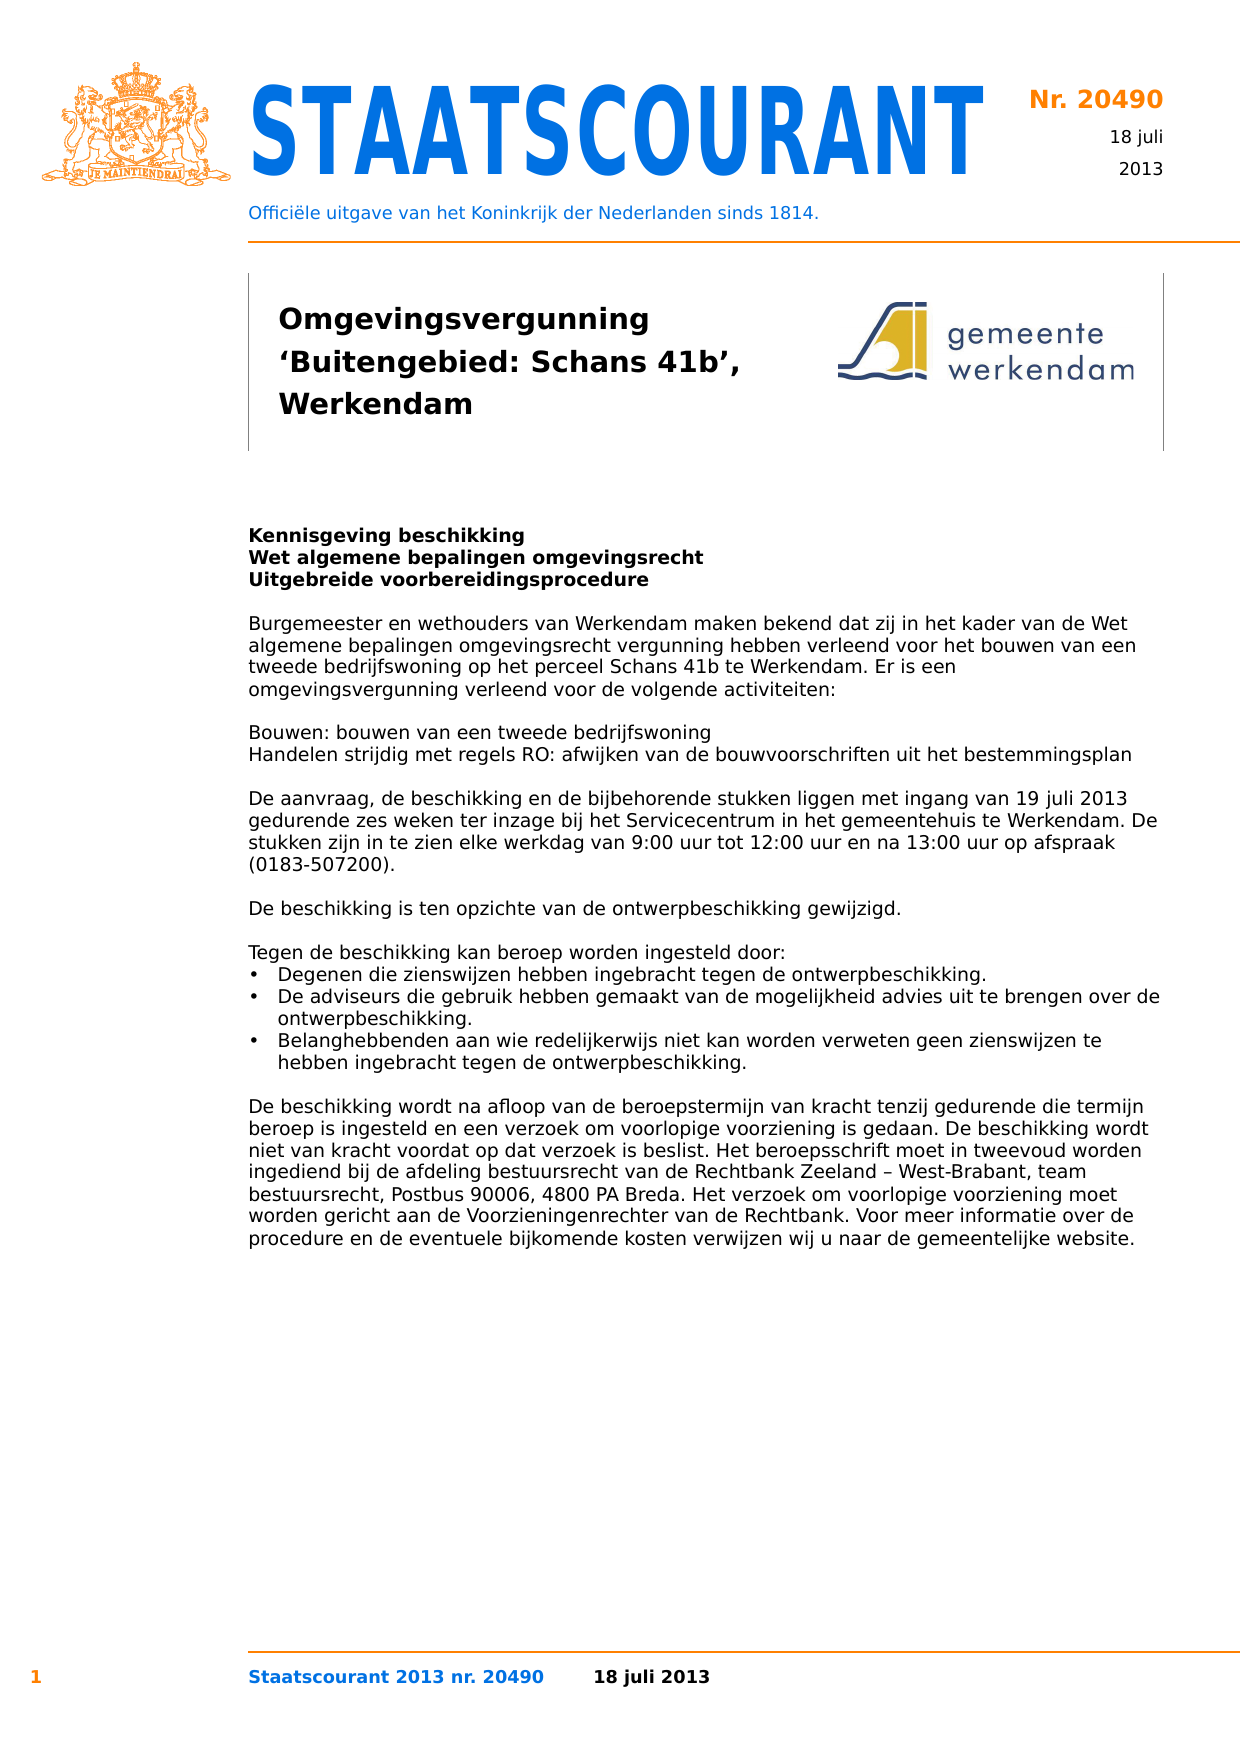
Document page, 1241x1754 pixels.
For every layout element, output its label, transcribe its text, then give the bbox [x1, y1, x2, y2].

table_cell Officiële uitgave van het Koninkrijk der Nederlanden sinds 1814. [248, 203, 1240, 241]
picture [838, 302, 1134, 380]
table_header Nr. 20490 [998, 62, 1240, 121]
text • Degenen die zienswijzen hebben ingebracht tegen de ontwerpbeschikking. [248, 964, 1163, 986]
text Tegen de beschikking kan beroep worden ingesteld door: [248, 942, 1163, 964]
text Handelen strijdig met regels RO: afwijken van de bouwvoorschriften uit het bestemmingsplan [248, 744, 1163, 766]
picture [41, 62, 231, 186]
subtitle Omgevingsvergunning ‘Buitengebied: Schans 41b’, Werkendam [249, 273, 1163, 451]
text De aanvraag, de beschikking en de bijbehorende stukken liggen met ingang van 19 juli 2013 gedurende zes weken ter inzage bij het Servicecentrum in het gemeentehuis te Werkendam. De stukken zijn in te zien elke werkdag van 9:00 uur tot 12:00 uur en na 13:00 uur op afspraak (0183-507200). [248, 788, 1163, 876]
text De beschikking is ten opzichte van de ontwerpbeschikking gewijzigd. [248, 898, 1163, 920]
text Kennisgeving beschikking [248, 525, 1163, 547]
text Uitgebreide voorbereidingsprocedure [248, 569, 1163, 591]
text • Belanghebbenden aan wie redelijkerwijs niet kan worden verweten geen zienswijzen te hebben ingebracht tegen de ontwerpbeschikking. [248, 1030, 1163, 1074]
text Burgemeester en wethouders van Werkendam maken bekend dat zij in het kader van de Wet algemene bepalingen omgevingsrecht vergunning hebben verleend voor het bouwen van een tweede bedrijfswoning op het perceel Schans 41b te Werkendam. Er is een omgevingsvergunning verleend voor de volgende activiteiten: [248, 612, 1163, 700]
text Wet algemene bepalingen omgevingsrecht [248, 547, 1163, 569]
text Bouwen: bouwen van een tweede bedrijfswoning [248, 722, 1163, 744]
table_header [25, 62, 248, 241]
text • De adviseurs die gebruik hebben gemaakt van de mogelijkheid advies uit te brengen over de ontwerpbeschikking. [248, 986, 1163, 1030]
table_cell 18 juli [998, 121, 1240, 153]
table_cell 2013 [998, 153, 1240, 203]
text De beschikking wordt na afloop van de beroepstermijn van kracht tenzij gedurende die termijn beroep is ingesteld en een verzoek om voorlopige voorziening is gedaan. De beschikking wordt niet van kracht voordat op dat verzoek is beslist. Het beroepsschrift moet in tweevoud worden ingediend bij de afdeling bestuursrecht van de Rechtbank Zeeland – West-Brabant, team bestuursrecht, Postbus 90006, 4800 PA Breda. Het verzoek om voorlopige voorziening moet worden gericht aan de Voorzieningenrechter van de Rechtbank. Voor meer informatie over de procedure en de eventuele bijkomende kosten verwijzen wij u naar de gemeentelijke website. [248, 1096, 1163, 1249]
table_header STAATSCOURANT [248, 62, 998, 203]
